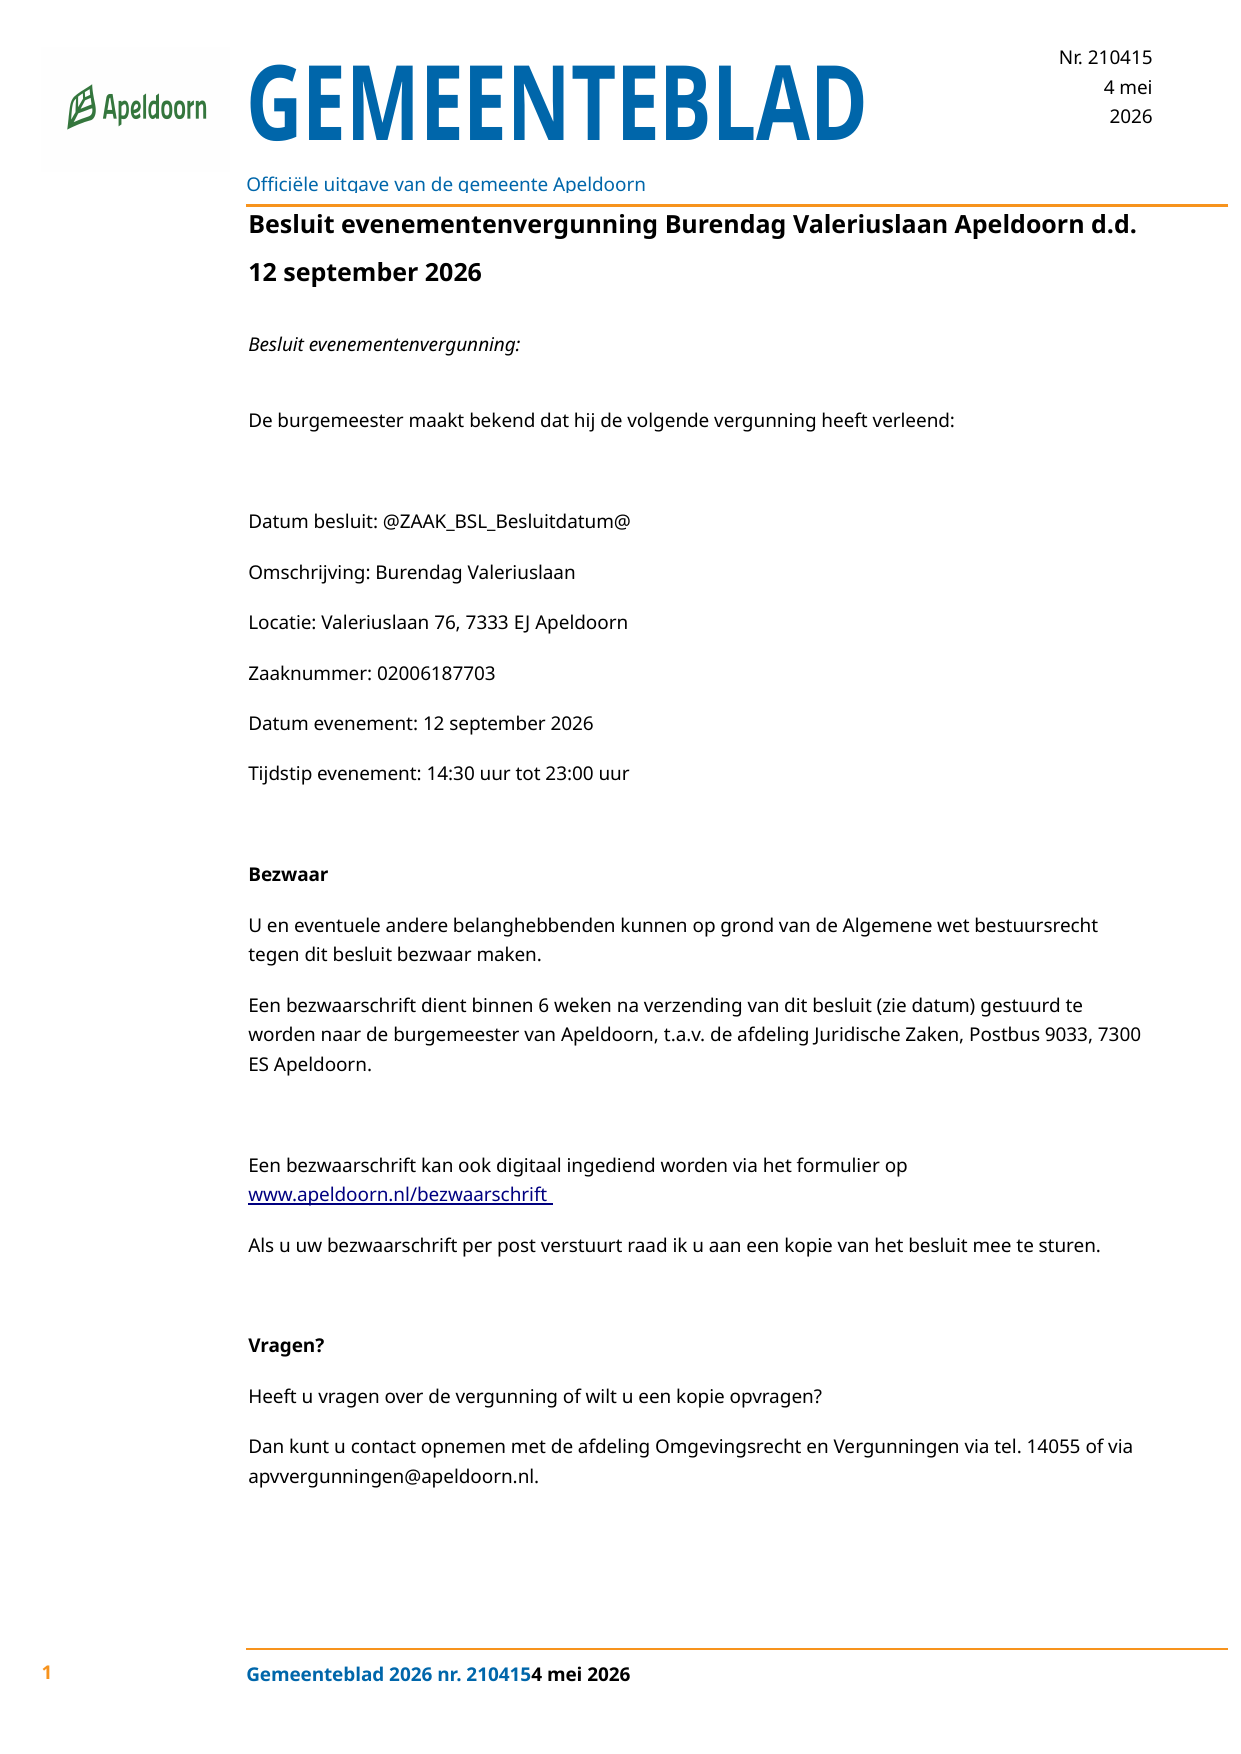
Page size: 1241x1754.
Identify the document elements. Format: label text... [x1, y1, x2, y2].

text Besluit evenementenvergunning: [248, 331, 1152, 357]
text Zaaknummer: 02006187703 [248, 660, 1152, 685]
text De burgemeester maakt bekend dat hij de volgende vergunning heeft verleend: [248, 408, 1152, 433]
text Omschrijving: Burendag Valeriuslaan [248, 559, 1152, 584]
text Een bezwaarschrift kan ook digitaal ingediend worden via het formulier op www.apeldoorn.nl/bezwaarschrift [248, 1152, 1152, 1207]
text Datum besluit: @ZAAK_BSL_Besluitdatum@ [248, 508, 1152, 534]
text Dan kunt u contact opnemen met de afdeling Omgevingsrecht en Vergunningen via tel. 14055 of via apvvergunningen@apeldoorn.nl. [248, 1433, 1152, 1489]
text Een bezwaarschrift dient binnen 6 weken na verzending van dit besluit (zie datum) gestuurd te worden naar de burgemeester van Apeldoorn, t.a.v. de afdeling Juridische Zaken, Postbus 9033, 7300 ES Apeldoorn. [248, 992, 1152, 1077]
text Tijdstip evenement: 14:30 uur tot 23:00 uur [248, 761, 1152, 786]
text Als u uw bezwaarschrift per post verstuurt raad ik u aan een kopie van het besluit mee te sturen. [248, 1232, 1152, 1257]
text U en eventuele andere belanghebbenden kunnen op grond van de Algemene wet bestuursrecht tegen dit besluit bezwaar maken. [248, 912, 1152, 967]
text Locatie: Valeriuslaan 76, 7333 EJ Apeldoorn [248, 609, 1152, 635]
text Besluit evenementenvergunning Burendag Valeriuslaan Apeldoorn d.d. 12 september 2026 [248, 207, 1152, 288]
text Datum evenement: 12 september 2026 [248, 710, 1152, 736]
text Bezwaar [248, 861, 1152, 887]
text Heeft u vragen over de vergunning of wilt u een kopie opvragen? [248, 1383, 1152, 1409]
picture [41, 47, 231, 172]
text Vragen? [248, 1333, 1152, 1358]
